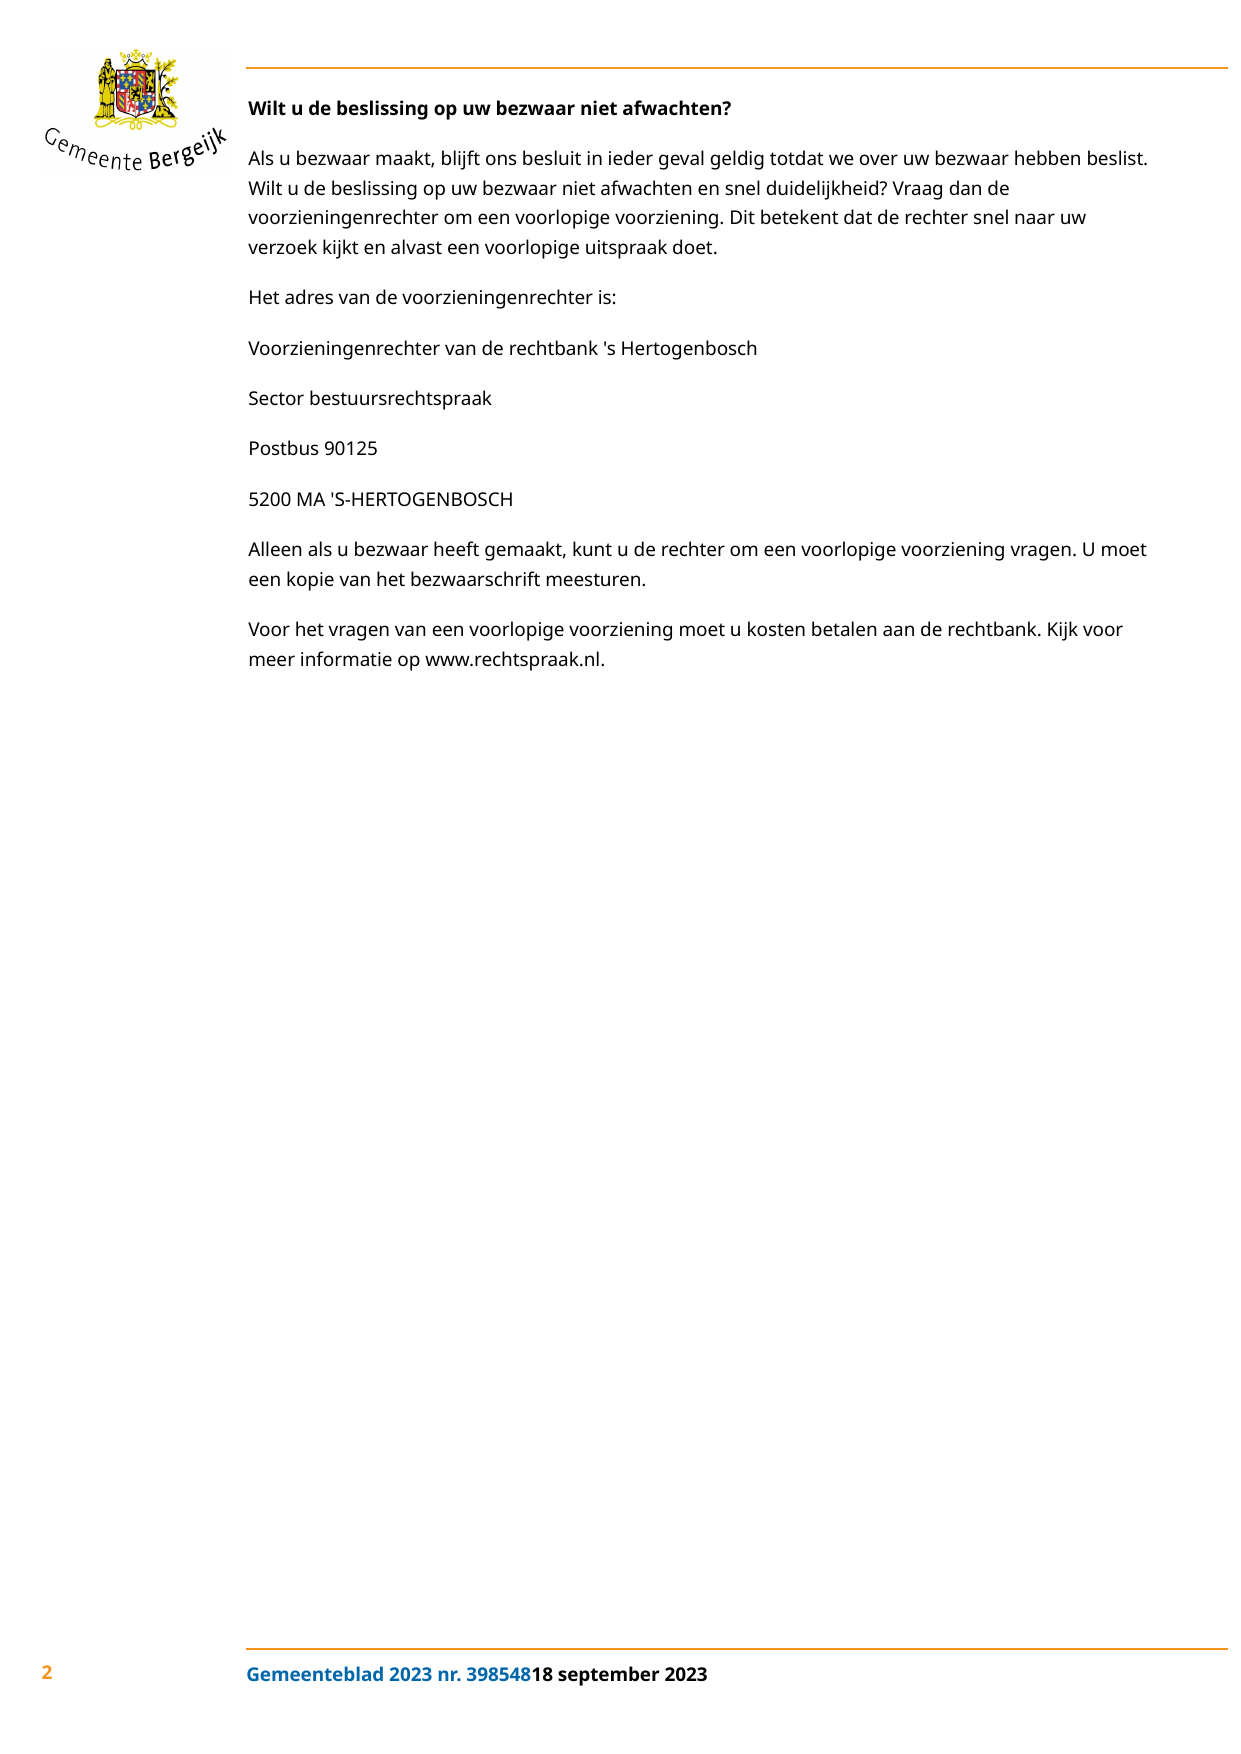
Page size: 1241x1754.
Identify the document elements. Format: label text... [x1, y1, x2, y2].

text Sector bestuursrechtspraak [248, 385, 1152, 411]
text Postbus 90125 [248, 436, 1152, 461]
text Alleen als u bezwaar heeft gemaakt, kunt u de rechter om een voorlopige voorziening vragen. U moet een kopie van het bezwaarschrift meesturen. [248, 536, 1152, 592]
text Als u bezwaar maakt, blijft ons besluit in ieder geval geldig totdat we over uw bezwaar hebben beslist. Wilt u de beslissing op uw bezwaar niet afwachten en snel duidelijkheid? Vraag dan de voorzieningenrechter om een voorlopige voorziening. Dit betekent dat de rechter snel naar uw verzoek kijkt en alvast een voorlopige uitspraak doet. [248, 145, 1152, 260]
text Voor het vragen van een voorlopige voorziening moet u kosten betalen aan de rechtbank. Kijk voor meer informatie op www.rechtspraak.nl. [248, 616, 1152, 672]
text 5200 MA 'S-HERTOGENBOSCH [248, 486, 1152, 512]
text Voorzieningenrechter van de rechtbank 's Hertogenbosch [248, 335, 1152, 361]
picture [41, 47, 231, 172]
text Wilt u de beslissing op uw bezwaar niet afwachten? [248, 95, 1152, 121]
text Het adres van de voorzieningenrechter is: [248, 284, 1152, 310]
